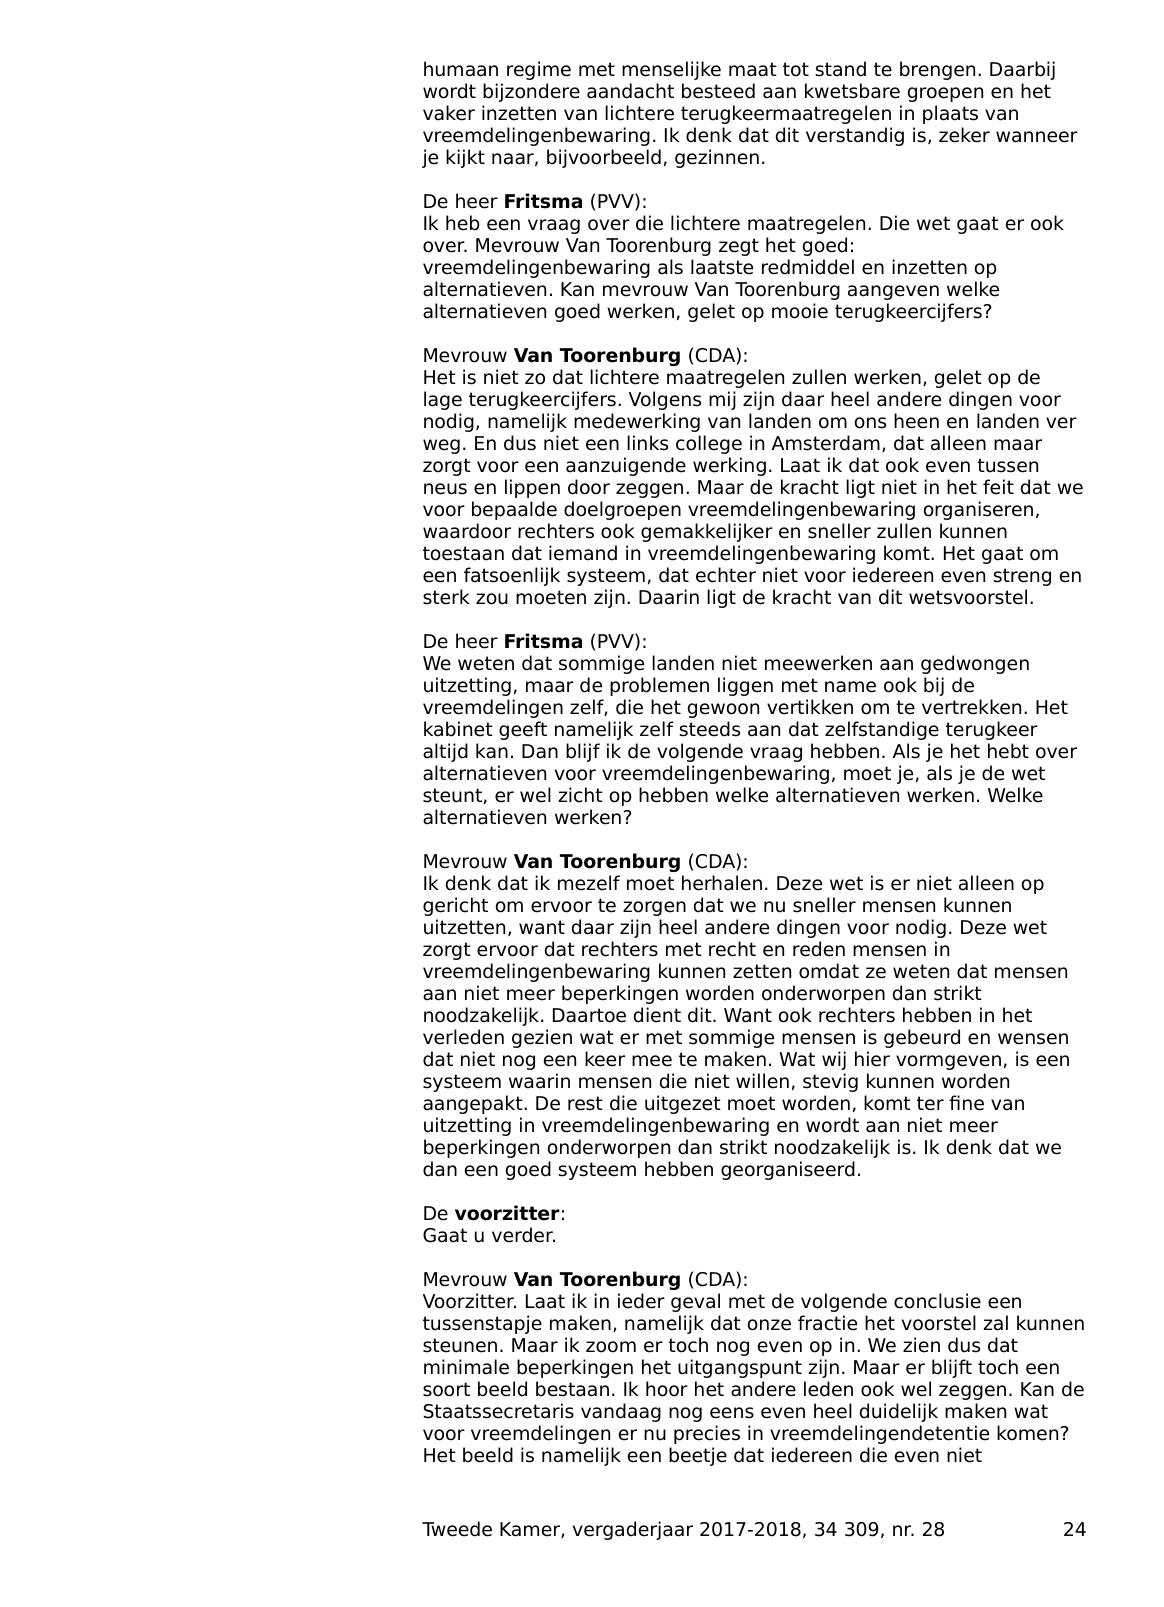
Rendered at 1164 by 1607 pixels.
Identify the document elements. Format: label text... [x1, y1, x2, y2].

text Het is niet zo dat lichtere maatregelen zullen werken, gelet op de lage terugkeercijfers. Volgens mij zijn daar heel andere dingen voor nodig, namelijk medewerking van landen om ons heen en landen ver weg. En dus niet een links college in Amsterdam, dat alleen maar zorgt voor een aanzuigende werking. Laat ik dat ook even tussen neus en lippen door zeggen. Maar de kracht ligt niet in het feit dat we voor bepaalde doelgroepen vreemdelingenbewaring organiseren, waardoor rechters ook gemakkelijker en sneller zullen kunnen toestaan dat iemand in vreemdelingenbewaring komt. Het gaat om een fatsoenlijk systeem, dat echter niet voor iedereen even streng en sterk zou moeten zijn. Daarin ligt de kracht van dit wetsvoorstel. [422, 367, 1087, 609]
text De heer Fritsma (PVV): [422, 191, 1087, 213]
text Ik heb een vraag over die lichtere maatregelen. Die wet gaat er ook over. Mevrouw Van Toorenburg zegt het goed: vreemdelingenbewaring als laatste redmiddel en inzetten op alternatieven. Kan mevrouw Van Toorenburg aangeven welke alternatieven goed werken, gelet op mooie terugkeercijfers? [422, 213, 1087, 323]
text Mevrouw Van Toorenburg (CDA): [422, 851, 1087, 873]
text Ik denk dat ik mezelf moet herhalen. Deze wet is er niet alleen op gericht om ervoor te zorgen dat we nu sneller mensen kunnen uitzetten, want daar zijn heel andere dingen voor nodig. Deze wet zorgt ervoor dat rechters met recht en reden mensen in vreemdelingenbewaring kunnen zetten omdat ze weten dat mensen aan niet meer beperkingen worden onderworpen dan strikt noodzakelijk. Daartoe dient dit. Want ook rechters hebben in het verleden gezien wat er met sommige mensen is gebeurd en wensen dat niet nog een keer mee te maken. Wat wij hier vormgeven, is een systeem waarin mensen die niet willen, stevig kunnen worden aangepakt. De rest die uitgezet moet worden, komt ter fine van uitzetting in vreemdelingenbewaring en wordt aan niet meer beperkingen onderworpen dan strikt noodzakelijk is. Ik denk dat we dan een goed systeem hebben georganiseerd. [422, 873, 1087, 1181]
text Voorzitter. Laat ik in ieder geval met de volgende conclusie een tussenstapje maken, namelijk dat onze fractie het voorstel zal kunnen steunen. Maar ik zoom er toch nog even op in. We zien dus dat minimale beperkingen het uitgangspunt zijn. Maar er blijft toch een soort beeld bestaan. Ik hoor het andere leden ook wel zeggen. Kan de Staatssecretaris vandaag nog eens even heel duidelijk maken wat voor vreemdelingen er nu precies in vreemdelingendetentie komen? Het beeld is namelijk een beetje dat iedereen die even niet [422, 1291, 1087, 1467]
text Mevrouw Van Toorenburg (CDA): [422, 1269, 1087, 1291]
text Gaat u verder. [422, 1225, 1087, 1247]
text De voorzitter: [422, 1203, 1087, 1225]
text De heer Fritsma (PVV): [422, 631, 1087, 653]
text humaan regime met menselijke maat tot stand te brengen. Daarbij wordt bijzondere aandacht besteed aan kwetsbare groepen en het vaker inzetten van lichtere terugkeermaatregelen in plaats van vreemdelingenbewaring. Ik denk dat dit verstandig is, zeker wanneer je kijkt naar, bijvoorbeeld, gezinnen. [422, 59, 1087, 169]
text We weten dat sommige landen niet meewerken aan gedwongen uitzetting, maar de problemen liggen met name ook bij de vreemdelingen zelf, die het gewoon vertikken om te vertrekken. Het kabinet geeft namelijk zelf steeds aan dat zelfstandige terugkeer altijd kan. Dan blijf ik de volgende vraag hebben. Als je het hebt over alternatieven voor vreemdelingenbewaring, moet je, als je de wet steunt, er wel zicht op hebben welke alternatieven werken. Welke alternatieven werken? [422, 653, 1087, 829]
text Mevrouw Van Toorenburg (CDA): [422, 345, 1087, 367]
